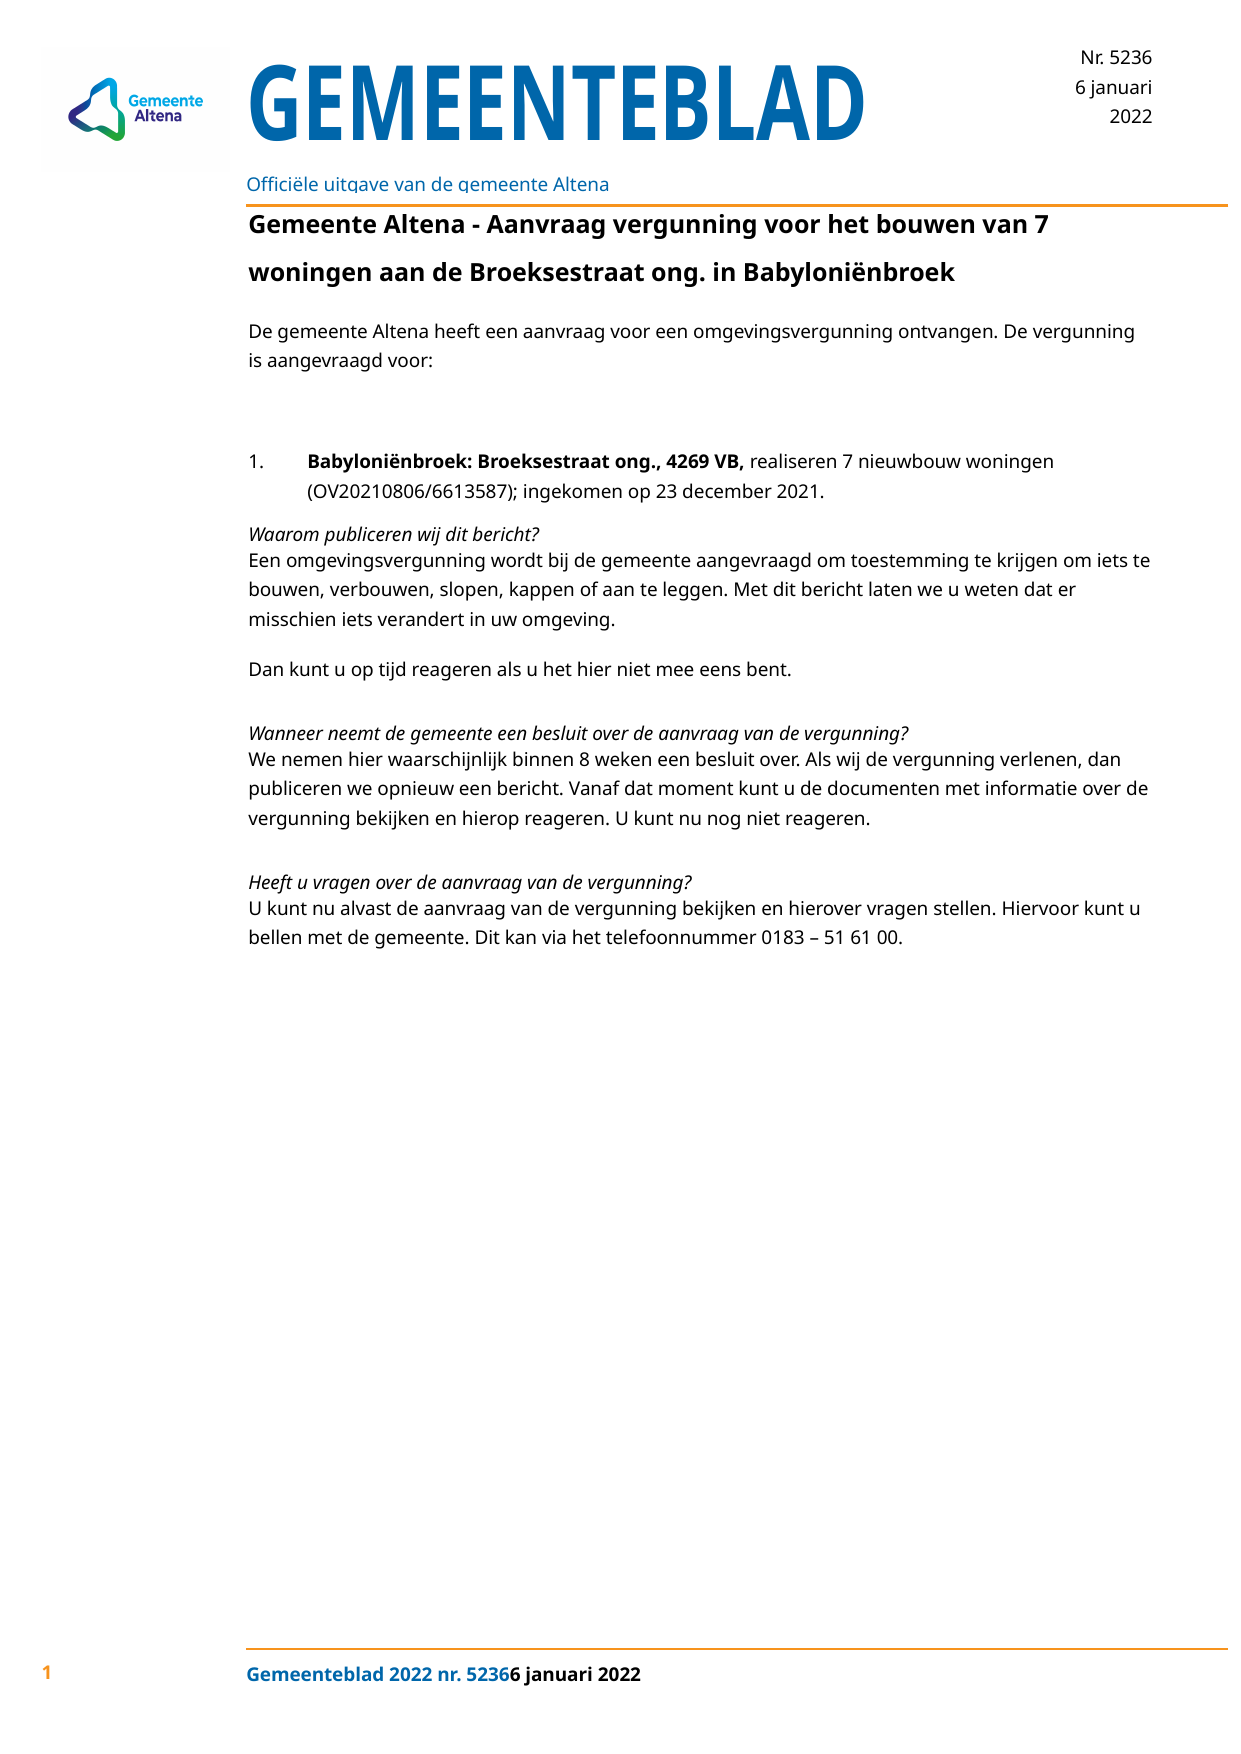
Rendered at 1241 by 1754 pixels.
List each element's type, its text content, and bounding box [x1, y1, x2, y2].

picture [41, 47, 231, 172]
text Wanneer neemt de gemeente een besluit over de aanvraag van de vergunning? [248, 720, 1152, 746]
text De gemeente Altena heeft een aanvraag voor een omgevingsvergunning ontvangen. De vergunning is aangevraagd voor: [248, 318, 1152, 373]
text Een omgevingsvergunning wordt bij de gemeente aangevraagd om toestemming te krijgen om iets te bouwen, verbouwen, slopen, kappen of aan te leggen. Met dit bericht laten we u weten dat er misschien iets verandert in uw omgeving. [248, 547, 1152, 632]
text We nemen hier waarschijnlijk binnen 8 weken een besluit over. Als wij de vergunning verlenen, dan publiceren we opnieuw een bericht. Vanaf dat moment kunt u de documenten met informatie over de vergunning bekijken en hierop reageren. U kunt nu nog niet reageren. [248, 746, 1152, 831]
list Babyloniënbroek: Broeksestraat ong., 4269 VB, realiseren 7 nieuwbouw woningen (OV20210806/6613587); ingekomen op 23 december 2021. [248, 448, 1152, 504]
text Waarom publiceren wij dit bericht? [248, 521, 1152, 547]
text Heeft u vragen over de aanvraag van de vergunning? [248, 869, 1152, 895]
text Gemeente Altena - Aanvraag vergunning voor het bouwen van 7 woningen aan de Broeksestraat ong. in Babyloniënbroek [248, 207, 1152, 288]
text U kunt nu alvast de aanvraag van de vergunning bekijken en hierover vragen stellen. Hiervoor kunt u bellen met de gemeente. Dit kan via het telefoonnummer 0183 – 51 61 00. [248, 895, 1152, 950]
text Dan kunt u op tijd reageren als u het hier niet mee eens bent. [248, 656, 1152, 682]
